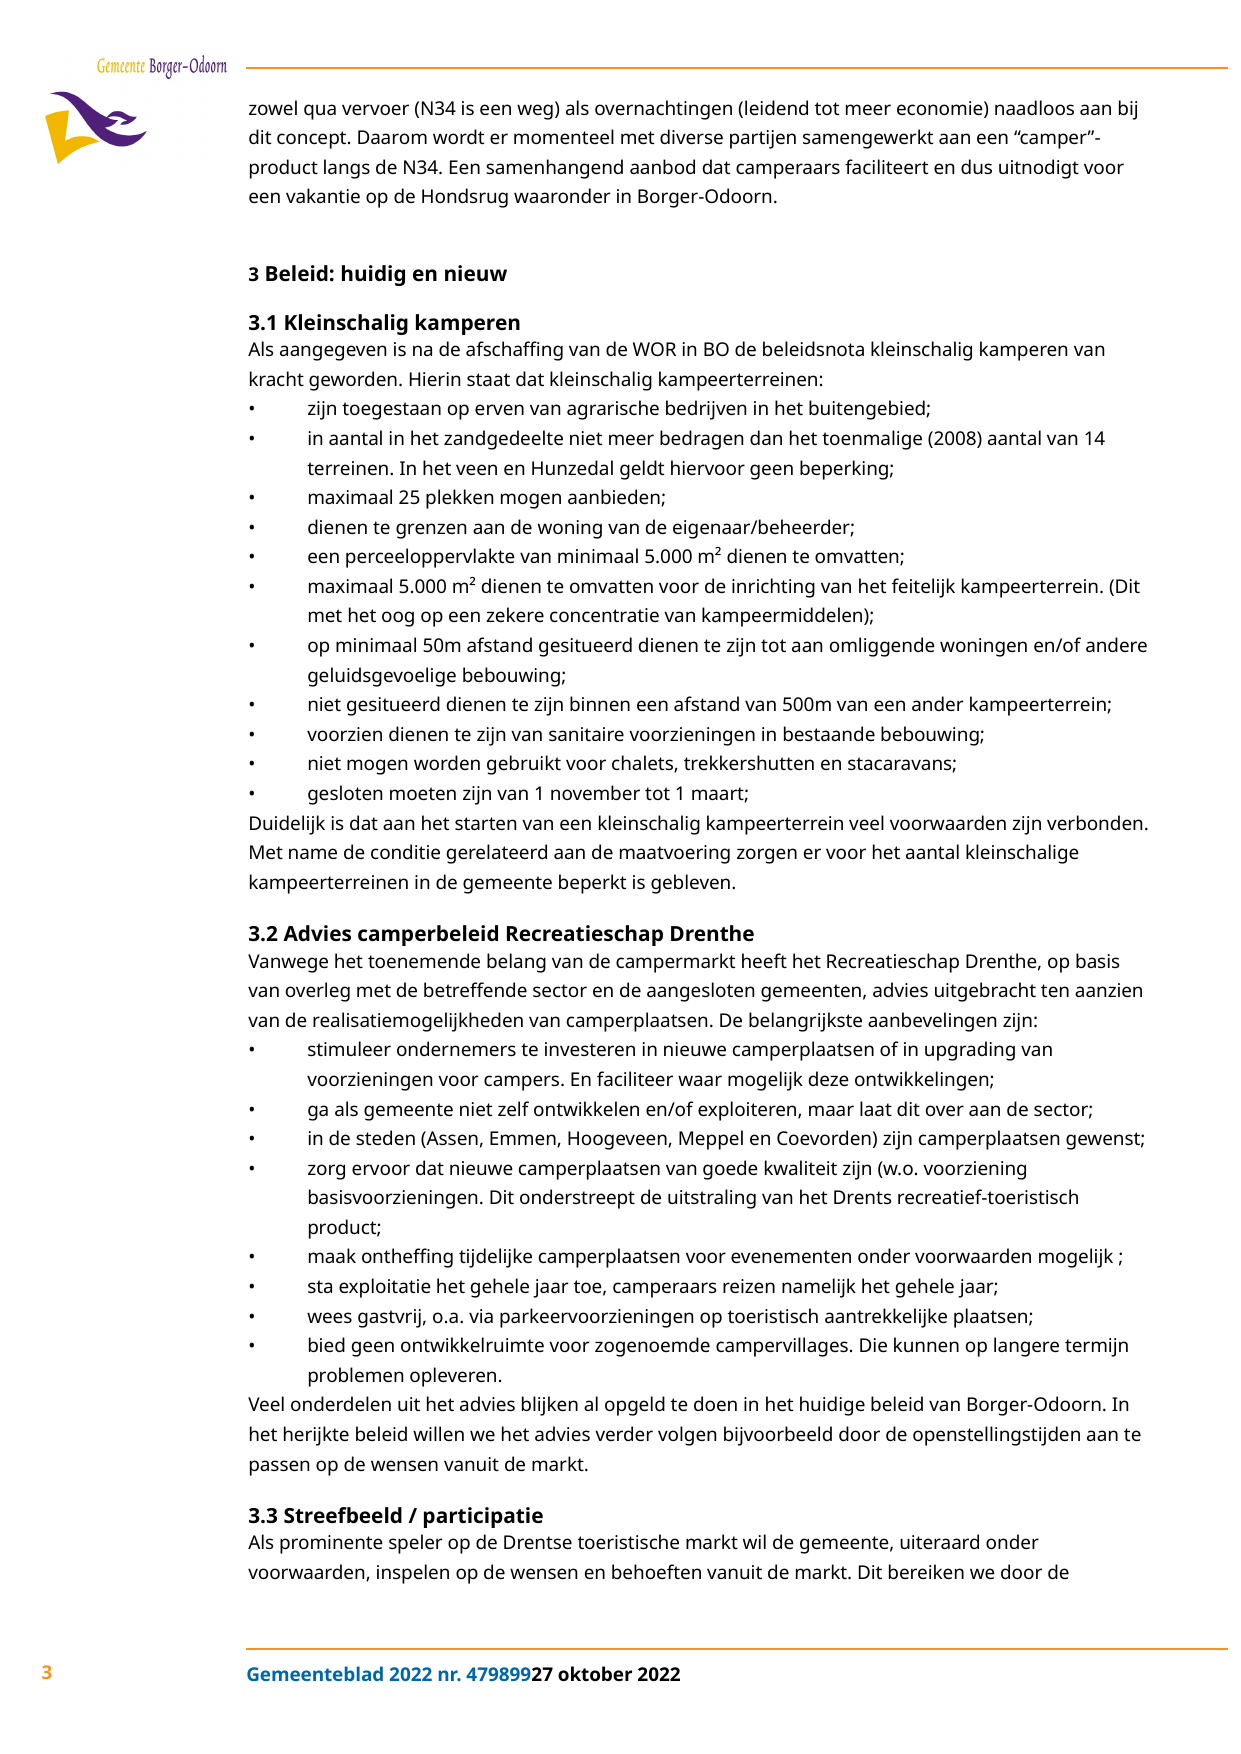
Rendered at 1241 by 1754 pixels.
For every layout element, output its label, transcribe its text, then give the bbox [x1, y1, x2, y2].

text 3.1 Kleinschalig kamperen [248, 308, 1152, 336]
text Veel onderdelen uit het advies blijken al opgeld te doen in het huidige beleid van Borger-Odoorn. In het herijkte beleid willen we het advies verder volgen bijvoorbeeld door de openstellingstijden aan te passen op de wensen vanuit de markt. [248, 1392, 1152, 1476]
text 3.2 Advies camperbeleid Recreatieschap Drenthe [248, 919, 1152, 948]
list een perceeloppervlakte van minimaal 5.000 m² dienen te omvatten; [248, 543, 1152, 569]
text Als prominente speler op de Drentse toeristische markt wil de gemeente, uiteraard onder voorwaarden, inspelen op de wensen en behoeften vanuit de markt. Dit bereiken we door de [248, 1529, 1152, 1585]
list bied geen ontwikkelruimte voor zogenoemde campervillages. Die kunnen op langere termijn problemen opleveren. [248, 1332, 1152, 1388]
list niet gesitueerd dienen te zijn binnen een afstand van 500m van een ander kampeerterrein; [248, 691, 1152, 717]
list voorzien dienen te zijn van sanitaire voorzieningen in bestaande bebouwing; [248, 721, 1152, 747]
list in de steden (Assen, Emmen, Hoogeveen, Meppel en Coevorden) zijn camperplaatsen gewenst; [248, 1125, 1152, 1151]
list wees gastvrij, o.a. via parkeervoorzieningen op toeristisch aantrekkelijke plaatsen; [248, 1303, 1152, 1328]
list niet mogen worden gebruikt voor chalets, trekkershutten en stacaravans; [248, 751, 1152, 776]
list sta exploitatie het gehele jaar toe, camperaars reizen namelijk het gehele jaar; [248, 1273, 1152, 1299]
list maximaal 5.000 m² dienen te omvatten voor de inrichting van het feitelijk kampeerterrein. (Dit met het oog op een zekere concentratie van kampeermiddelen); [248, 573, 1152, 628]
list stimuleer ondernemers te investeren in nieuwe camperplaatsen of in upgrading van voorzieningen voor campers. En faciliteer waar mogelijk deze ontwikkelingen; [248, 1037, 1152, 1092]
list maak ontheffing tijdelijke camperplaatsen voor evenementen onder voorwaarden mogelijk ; [248, 1244, 1152, 1269]
text Vanwege het toenemende belang van de campermarkt heeft het Recreatieschap Drenthe, op basis van overleg met de betreffende sector en de aangesloten gemeenten, advies uitgebracht ten aanzien van de realisatiemogelijkheden van camperplaatsen. De belangrijkste aanbevelingen zijn: [248, 948, 1152, 1033]
list ga als gemeente niet zelf ontwikkelen en/of exploiteren, maar laat dit over aan de sector; [248, 1096, 1152, 1121]
text 3.3 Streefbeeld / participatie [248, 1501, 1152, 1529]
list dienen te grenzen aan de woning van de eigenaar/beheerder; [248, 514, 1152, 540]
list zijn toegestaan op erven van agrarische bedrijven in het buitengebied; [248, 396, 1152, 421]
picture [41, 47, 231, 172]
list maximaal 25 plekken mogen aanbieden; [248, 484, 1152, 510]
text Als aangegeven is na de afschaffing van de WOR in BO de beleidsnota kleinschalig kamperen van kracht geworden. Hierin staat dat kleinschalig kampeerterreinen: [248, 336, 1152, 392]
list in aantal in het zandgedeelte niet meer bedragen dan het toenmalige (2008) aantal van 14 terreinen. In het veen en Hunzedal geldt hiervoor geen beperking; [248, 425, 1152, 481]
text zowel qua vervoer (N34 is een weg) als overnachtingen (leidend tot meer economie) naadloos aan bij dit concept. Daarom wordt er momenteel met diverse partijen samengewerkt aan een “camper”-product langs de N34. Een samenhangend aanbod dat camperaars faciliteert en dus uitnodigt voor een vakantie op de Hondsrug waaronder in Borger-Odoorn. [248, 95, 1152, 209]
text 3 Beleid: huidig en nieuw [248, 259, 1152, 287]
list zorg ervoor dat nieuwe camperplaatsen van goede kwaliteit zijn (w.o. voorziening basisvoorzieningen. Dit onderstreept de uitstraling van het Drents recreatief-toeristisch product; [248, 1155, 1152, 1240]
list gesloten moeten zijn van 1 november tot 1 maart; [248, 780, 1152, 806]
text Duidelijk is dat aan het starten van een kleinschalig kampeerterrein veel voorwaarden zijn verbonden. Met name de conditie gerelateerd aan de maatvoering zorgen er voor het aantal kleinschalige kampeerterreinen in de gemeente beperkt is gebleven. [248, 810, 1152, 895]
list op minimaal 50m afstand gesitueerd dienen te zijn tot aan omliggende woningen en/of andere geluidsgevoelige bebouwing; [248, 632, 1152, 688]
